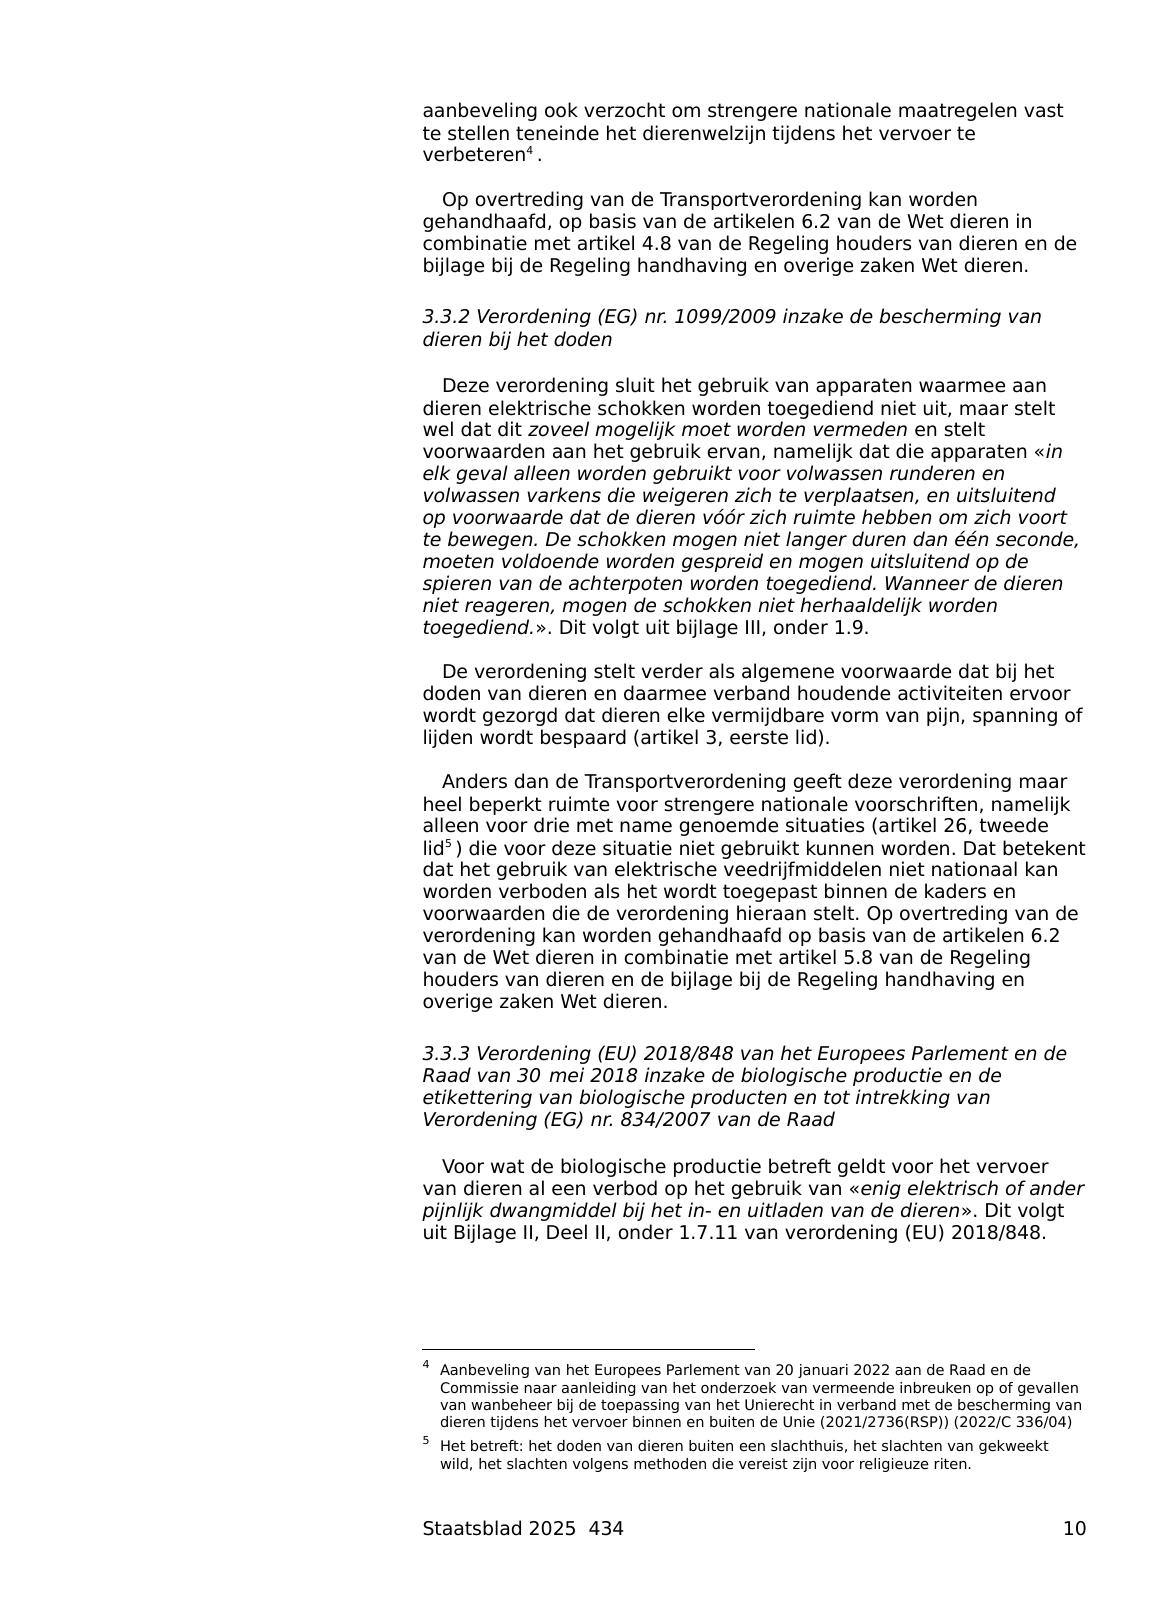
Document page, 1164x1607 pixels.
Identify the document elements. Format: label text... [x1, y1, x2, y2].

text aanbeveling ook verzocht om strengere nationale maatregelen vast te stellen teneinde het dierenwelzijn tijdens het vervoer te verbeteren. [422, 100, 1087, 166]
text Op overtreding van de Transportverordening kan worden gehandhaafd, op basis van de artikelen 6.2 van de Wet dieren in combinatie met artikel 4.8 van de Regeling houders van dieren en de bijlage bij de Regeling handhaving en overige zaken Wet dieren. [422, 188, 1087, 276]
text Het betreft: het doden van dieren buiten een slachthuis, het slachten van gekweekt wild, het slachten volgens methoden die vereist zijn voor religieuze riten. [422, 1434, 1087, 1473]
subtitle 3.3.2 Verordening (EG) nr. 1099/2009 inzake de bescherming van dieren bij het doden [422, 306, 1087, 350]
text Aanbeveling van het Europees Parlement van 20 januari 2022 aan de Raad en de Commissie naar aanleiding van het onderzoek van vermeende inbreuken op of gevallen van wanbeheer bij de toepassing van het Unierecht in verband met de bescherming van dieren tijdens het vervoer binnen en buiten de Unie (2021/2736(RSP)) (2022/C 336/04) [422, 1358, 1087, 1431]
text Anders dan de Transportverordening geeft deze verordening maar heel beperkt ruimte voor strengere nationale voorschriften, namelijk alleen voor drie met name genoemde situaties (artikel 26, tweede lid) die voor deze situatie niet gebruikt kunnen worden. Dat betekent dat het gebruik van elektrische veedrijfmiddelen niet nationaal kan worden verboden als het wordt toegepast binnen de kaders en voorwaarden die de verordening hieraan stelt. Op overtreding van de verordening kan worden gehandhaafd op basis van de artikelen 6.2 van de Wet dieren in combinatie met artikel 5.8 van de Regeling houders van dieren en de bijlage bij de Regeling handhaving en overige zaken Wet dieren. [422, 771, 1087, 1013]
text De verordening stelt verder als algemene voorwaarde dat bij het doden van dieren en daarmee verband houdende activiteiten ervoor wordt gezorgd dat dieren elke vermijdbare vorm van pijn, spanning of lijden wordt bespaard (artikel 3, eerste lid). [422, 661, 1087, 749]
subtitle 3.3.3 Verordening (EU) 2018/848 van het Europees Parlement en de Raad van 30 mei 2018 inzake de biologische productie en de etikettering van biologische producten en tot intrekking van Verordening (EG) nr. 834/2007 van de Raad [422, 1043, 1087, 1131]
text Deze verordening sluit het gebruik van apparaten waarmee aan dieren elektrische schokken worden toegediend niet uit, maar stelt wel dat dit zoveel mogelijk moet worden vermeden en stelt voorwaarden aan het gebruik ervan, namelijk dat die apparaten «in elk geval alleen worden gebruikt voor volwassen runderen en volwassen varkens die weigeren zich te verplaatsen, en uitsluitend op voorwaarde dat de dieren vóór zich ruimte hebben om zich voort te bewegen. De schokken mogen niet langer duren dan één seconde, moeten voldoende worden gespreid en mogen uitsluitend op de spieren van de achterpoten worden toegediend. Wanneer de dieren niet reageren, mogen de schokken niet herhaaldelijk worden toegediend.». Dit volgt uit bijlage III, onder 1.9. [422, 375, 1087, 639]
text Voor wat de biologische productie betreft geldt voor het vervoer van dieren al een verbod op het gebruik van «enig elektrisch of ander pijnlijk dwangmiddel bij het in- en uitladen van de dieren». Dit volgt uit Bijlage II, Deel II, onder 1.7.11 van verordening (EU) 2018/848. [422, 1156, 1087, 1244]
